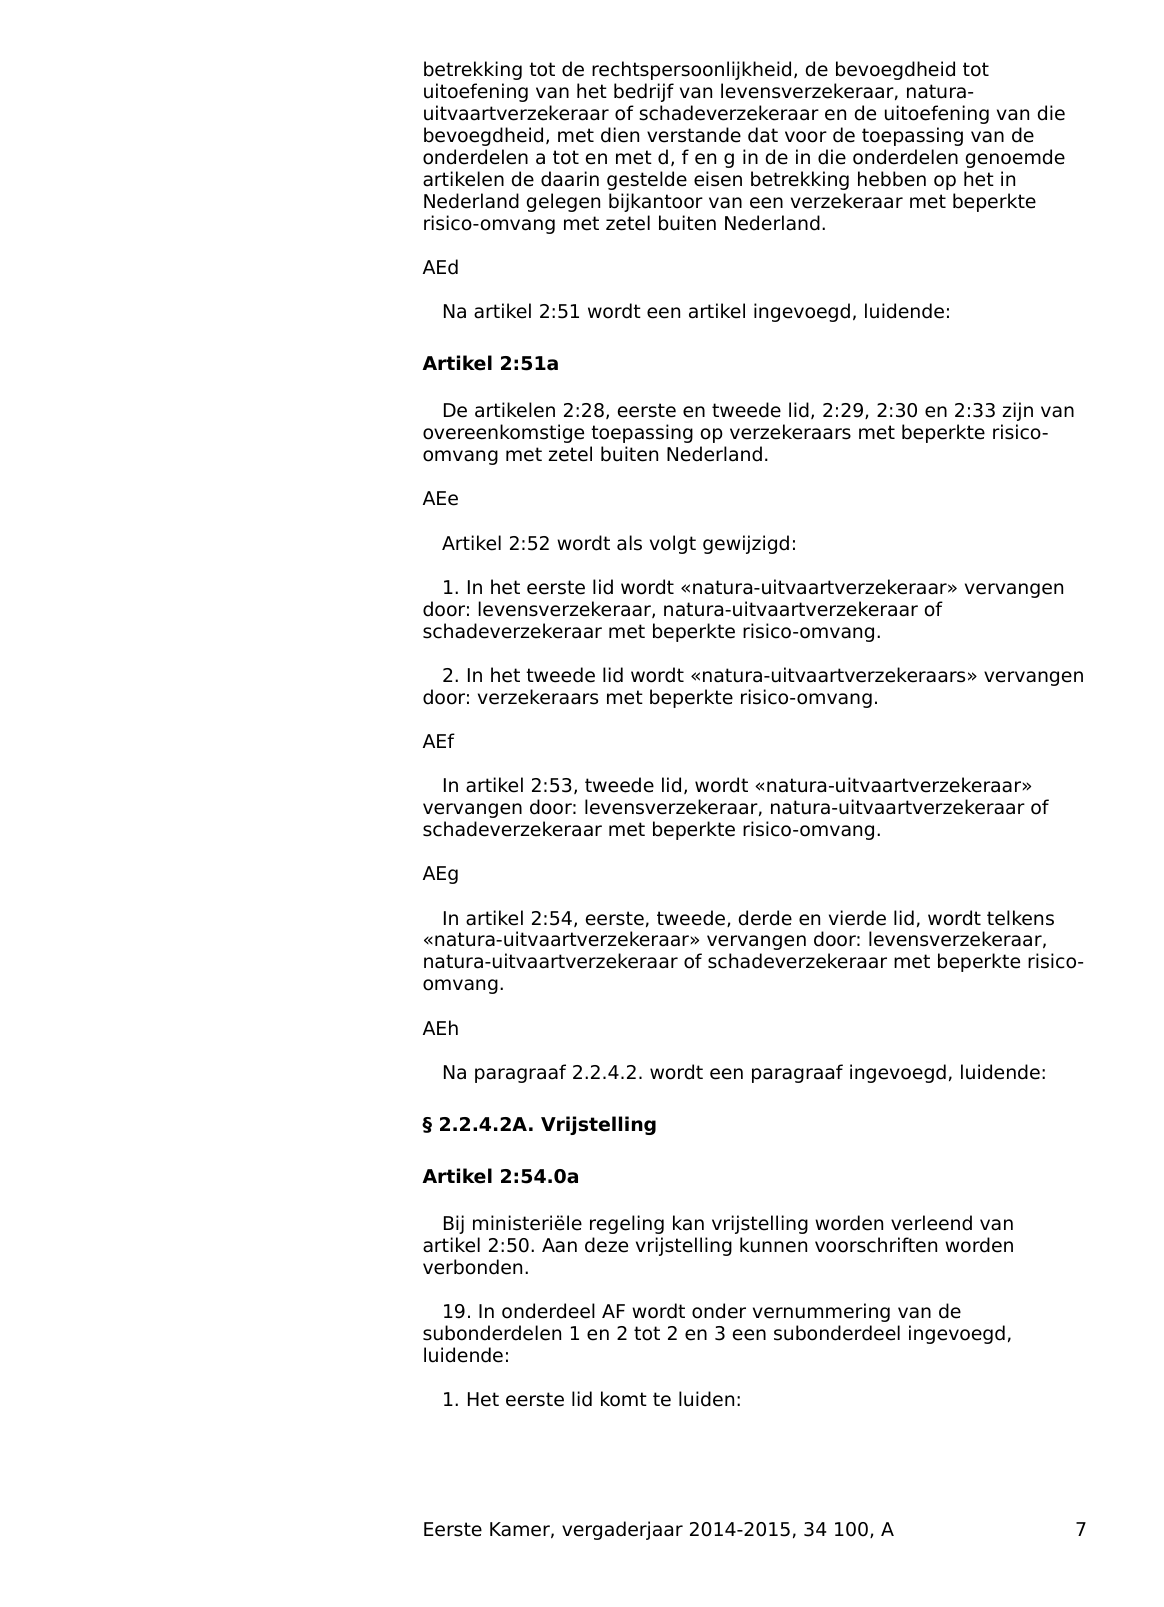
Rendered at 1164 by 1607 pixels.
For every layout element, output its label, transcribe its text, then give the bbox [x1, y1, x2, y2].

text AEe [422, 488, 1087, 510]
text 1. Het eerste lid komt te luiden: [422, 1389, 1087, 1411]
text Na paragraaf 2.2.4.2. wordt een paragraaf ingevoegd, luidende: [422, 1062, 1087, 1084]
text Bij ministeriële regeling kan vrijstelling worden verleend van artikel 2:50. Aan deze vrijstelling kunnen voorschriften worden verbonden. [422, 1213, 1087, 1278]
text AEf [422, 731, 1087, 753]
subtitle Artikel 2:54.0a [422, 1166, 1087, 1188]
subtitle Artikel 2:51a [422, 353, 1087, 375]
text AEh [422, 1017, 1087, 1039]
text In artikel 2:54, eerste, tweede, derde en vierde lid, wordt telkens «natura-uitvaartverzekeraar» vervangen door: levensverzekeraar, natura-uitvaartverzekeraar of schadeverzekeraar met beperkte risico-omvang. [422, 907, 1087, 995]
text Na artikel 2:51 wordt een artikel ingevoegd, luidende: [422, 301, 1087, 323]
text In artikel 2:53, tweede lid, wordt «natura-uitvaartverzekeraar» vervangen door: levensverzekeraar, natura-uitvaartverzekeraar of schadeverzekeraar met beperkte risico-omvang. [422, 775, 1087, 841]
text betrekking tot de rechtspersoonlijkheid, de bevoegdheid tot uitoefening van het bedrijf van levensverzekeraar, natura-uitvaartverzekeraar of schadeverzekeraar en de uitoefening van die bevoegdheid, met dien verstande dat voor de toepassing van de onderdelen a tot en met d, f en g in de in die onderdelen genoemde artikelen de daarin gestelde eisen betrekking hebben op het in Nederland gelegen bijkantoor van een verzekeraar met beperkte risico-omvang met zetel buiten Nederland. [422, 59, 1087, 235]
text 1. In het eerste lid wordt «natura-uitvaartverzekeraar» vervangen door: levensverzekeraar, natura-uitvaartverzekeraar of schadeverzekeraar met beperkte risico-omvang. [422, 577, 1087, 643]
text Artikel 2:52 wordt als volgt gewijzigd: [422, 532, 1087, 554]
text AEd [422, 257, 1087, 279]
text 19. In onderdeel AF wordt onder vernummering van de subonderdelen 1 en 2 tot 2 en 3 een subonderdeel ingevoegd, luidende: [422, 1301, 1087, 1367]
subtitle § 2.2.4.2A. Vrijstelling [422, 1114, 1087, 1136]
text 2. In het tweede lid wordt «natura-uitvaartverzekeraars» vervangen door: verzekeraars met beperkte risico-omvang. [422, 665, 1087, 709]
text AEg [422, 863, 1087, 885]
text De artikelen 2:28, eerste en tweede lid, 2:29, 2:30 en 2:33 zijn van overeenkomstige toepassing op verzekeraars met beperkte risico-omvang met zetel buiten Nederland. [422, 400, 1087, 466]
